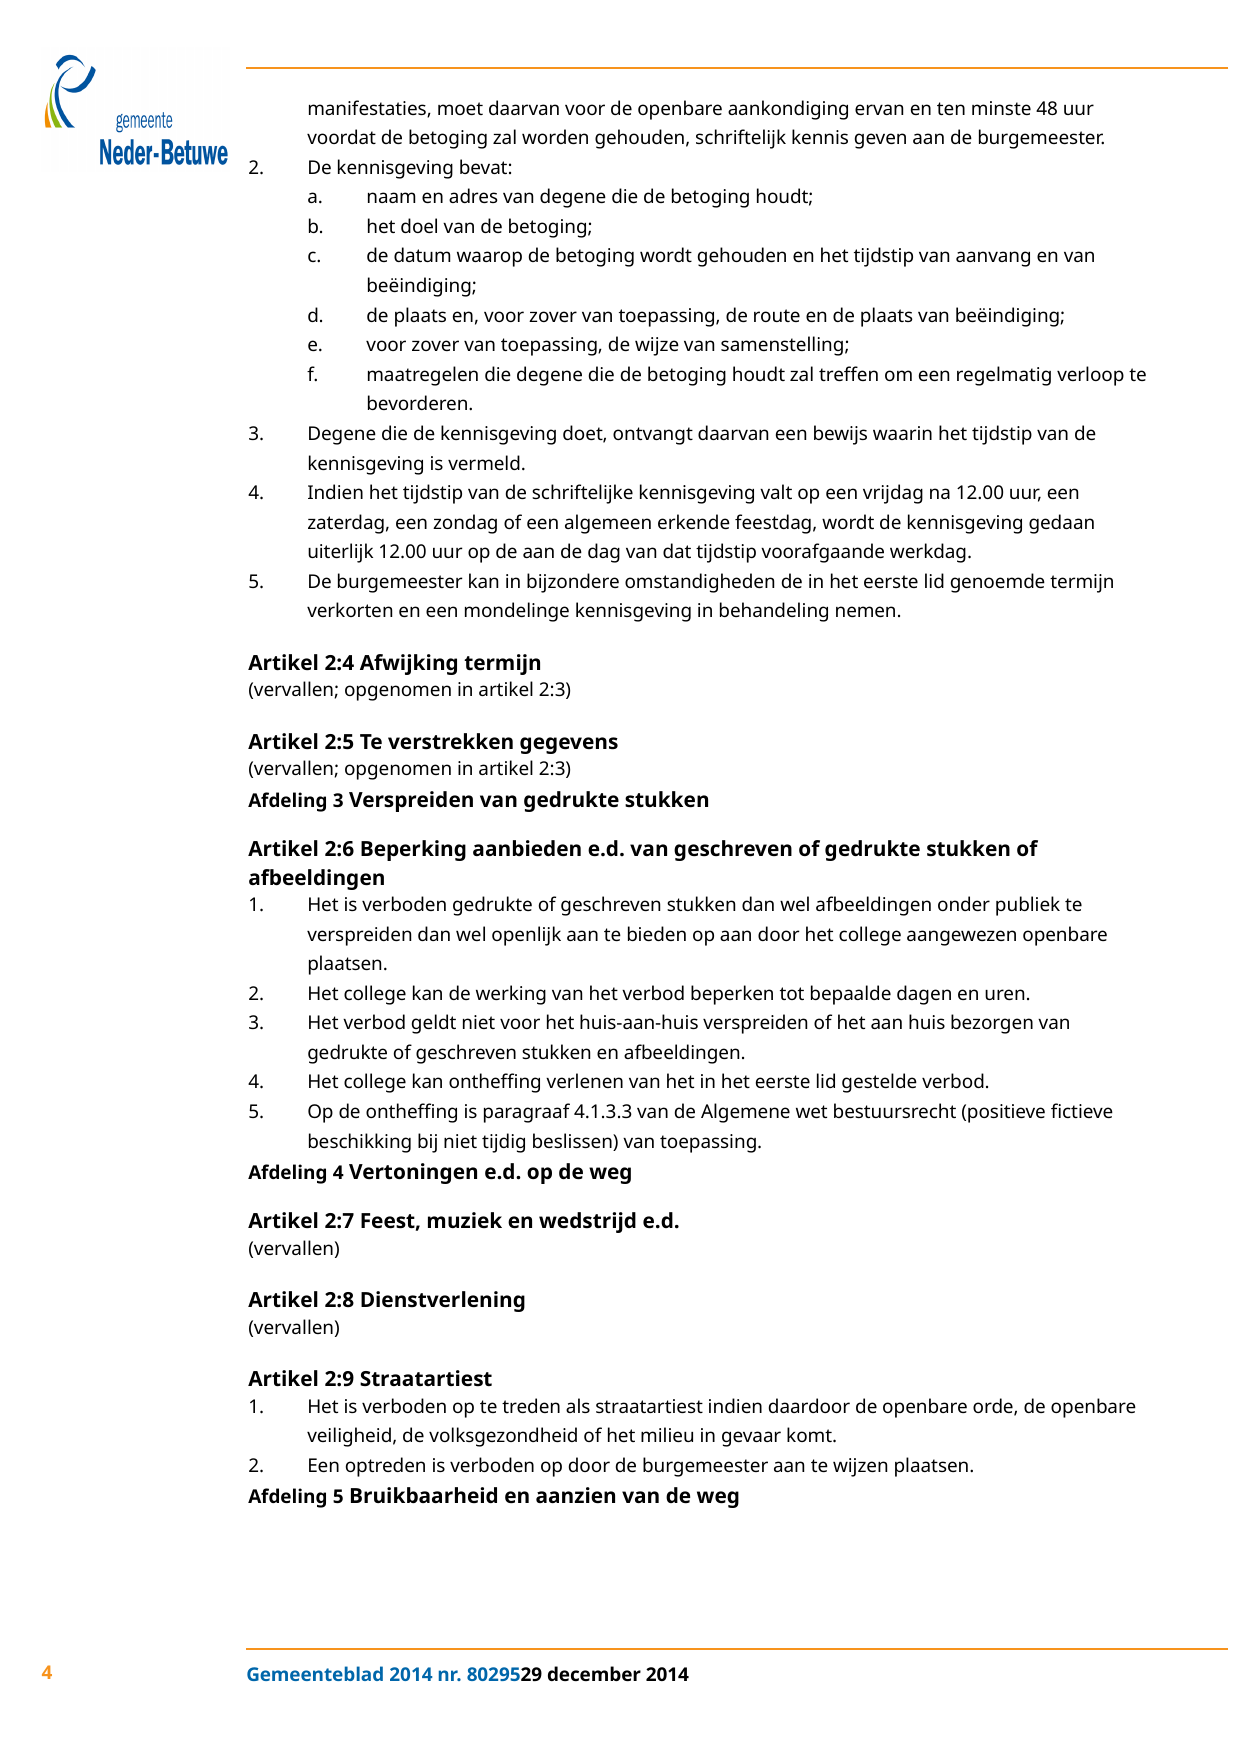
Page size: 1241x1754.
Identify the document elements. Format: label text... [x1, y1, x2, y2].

text Afdeling 3 Verspreiden van gedrukte stukken [248, 785, 1152, 813]
text (vervallen) [248, 1314, 1152, 1340]
text Artikel 2:7 Feest, muziek en wedstrijd e.d. [248, 1207, 1152, 1235]
list naam en adres van degene die de betoging houdt; [307, 183, 1152, 209]
list De kennisgeving bevat: [248, 154, 1152, 180]
list Op de ontheffing is paragraaf 4.1.3.3 van de Algemene wet bestuursrecht (positieve fictieve beschikking bij niet tijdig beslissen) van toepassing. [248, 1098, 1152, 1153]
list Het is verboden gedrukte of geschreven stukken dan wel afbeeldingen onder publiek te verspreiden dan wel openlijk aan te bieden op aan door het college aangewezen openbare plaatsen. [248, 891, 1152, 976]
list Het verbod geldt niet voor het huis-aan-huis verspreiden of het aan huis bezorgen van gedrukte of geschreven stukken en afbeeldingen. [248, 1009, 1152, 1065]
text Artikel 2:5 Te verstrekken gegevens [248, 727, 1152, 755]
text Artikel 2:8 Dienstverlening [248, 1286, 1152, 1314]
list Degene die de kennisgeving doet, ontvangt daarvan een bewijs waarin het tijdstip van de kennisgeving is vermeld. [248, 420, 1152, 476]
list De burgemeester kan in bijzondere omstandigheden de in het eerste lid genoemde termijn verkorten en een mondelinge kennisgeving in behandeling nemen. [248, 568, 1152, 623]
list het doel van de betoging; [307, 213, 1152, 239]
list de plaats en, voor zover van toepassing, de route en de plaats van beëindiging; [307, 302, 1152, 328]
list Een optreden is verboden op door de burgemeester aan te wijzen plaatsen. [248, 1452, 1152, 1478]
text Artikel 2:4 Afwijking termijn [248, 648, 1152, 677]
list de datum waarop de betoging wordt gehouden en het tijdstip van aanvang en van beëindiging; [307, 243, 1152, 298]
text (vervallen; opgenomen in artikel 2:3) [248, 677, 1152, 702]
list Het college kan ontheffing verlenen van het in het eerste lid gestelde verbod. [248, 1069, 1152, 1094]
list manifestaties, moet daarvan voor de openbare aankondiging ervan en ten minste 48 uur voordat de betoging zal worden gehouden, schriftelijk kennis geven aan de burgemeester. [248, 95, 1152, 150]
text Artikel 2:6 Beperking aanbieden e.d. van geschreven of gedrukte stukken of afbeeldingen [248, 834, 1152, 891]
list maatregelen die degene die de betoging houdt zal treffen om een regelmatig verloop te bevorderen. [307, 361, 1152, 416]
text Afdeling 5 Bruikbaarheid en aanzien van de weg [248, 1482, 1152, 1510]
picture [41, 47, 231, 172]
list Het is verboden op te treden als straatartiest indien daardoor de openbare orde, de openbare veiligheid, de volksgezondheid of het milieu in gevaar komt. [248, 1393, 1152, 1448]
text (vervallen) [248, 1235, 1152, 1261]
text Artikel 2:9 Straatartiest [248, 1364, 1152, 1393]
list Het college kan de werking van het verbod beperken tot bepaalde dagen en uren. [248, 980, 1152, 1006]
text (vervallen; opgenomen in artikel 2:3) [248, 755, 1152, 781]
list voor zover van toepassing, de wijze van samenstelling; [307, 331, 1152, 357]
list Indien het tijdstip van de schriftelijke kennisgeving valt op een vrijdag na 12.00 uur, een zaterdag, een zondag of een algemeen erkende feestdag, wordt de kennisgeving gedaan uiterlijk 12.00 uur op de aan de dag van dat tijdstip voorafgaande werkdag. [248, 479, 1152, 564]
text Afdeling 4 Vertoningen e.d. op de weg [248, 1157, 1152, 1186]
